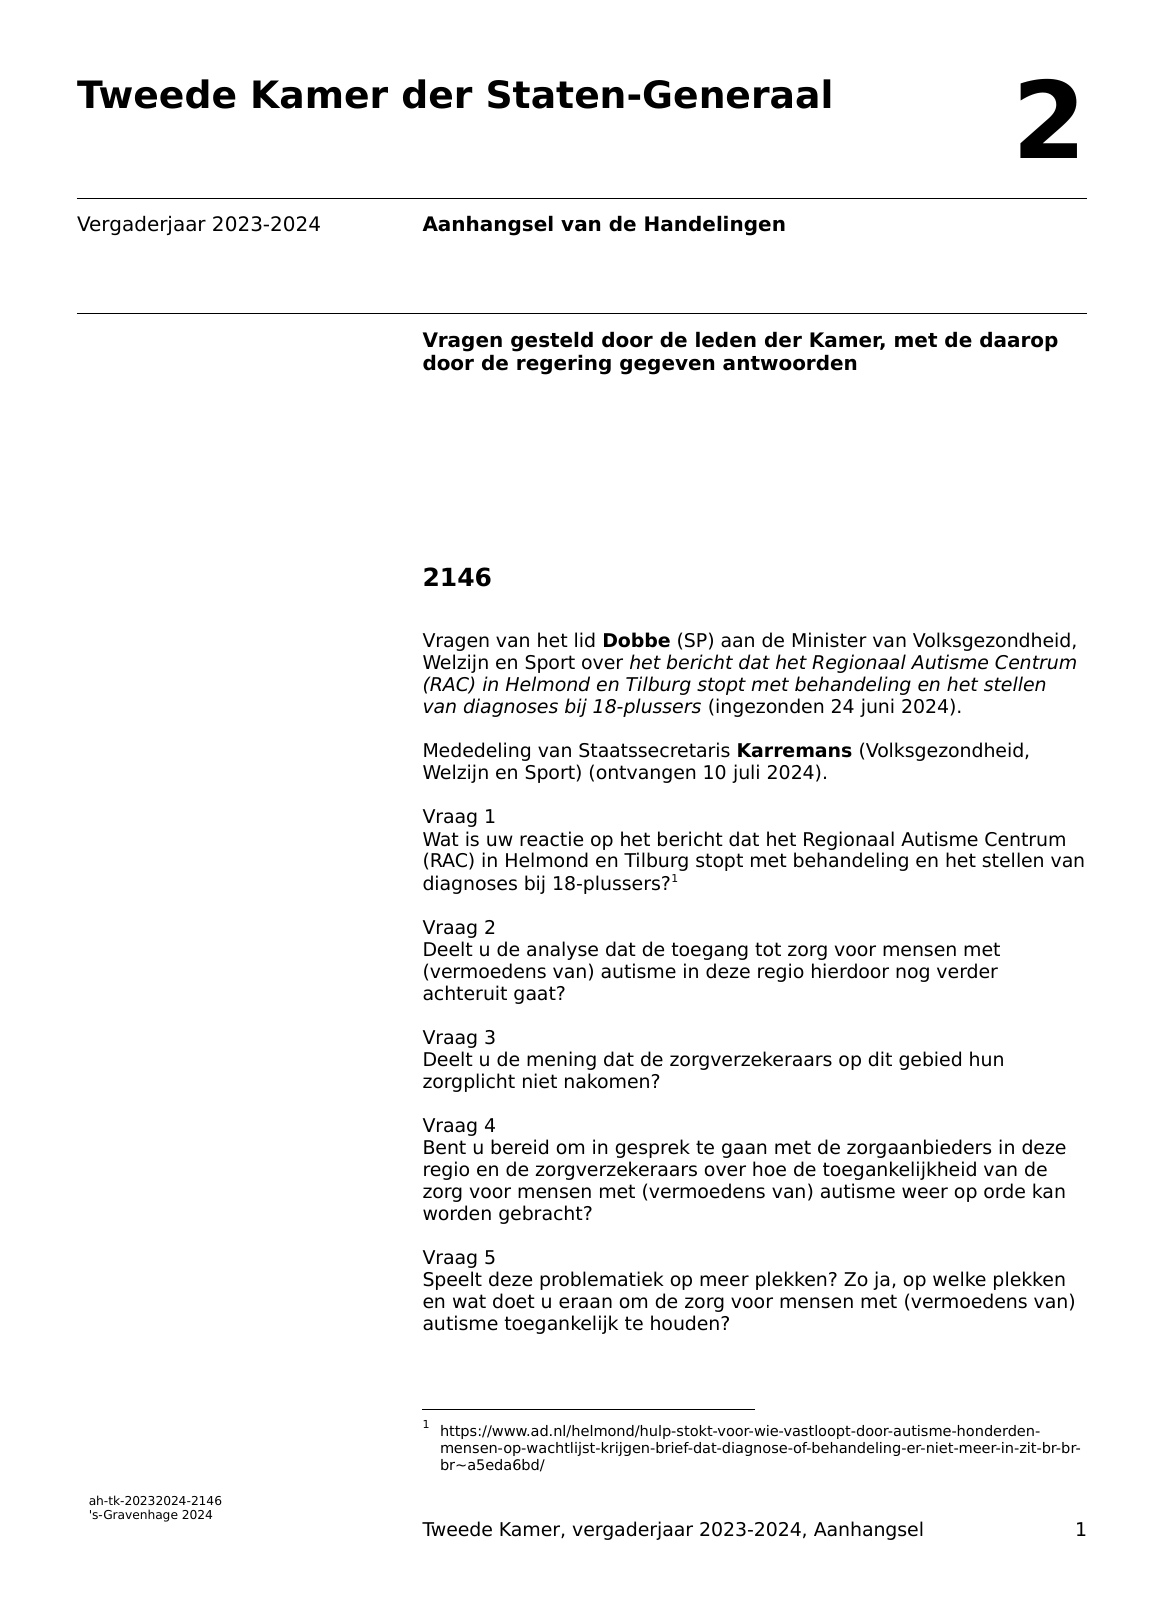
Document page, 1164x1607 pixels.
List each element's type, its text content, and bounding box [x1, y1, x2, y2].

text Vraag 4 [422, 1115, 1087, 1137]
table_header Tweede Kamer der Staten-Generaal [77, 59, 886, 198]
text Speelt deze problematiek op meer plekken? Zo ja, op welke plekken en wat doet u eraan om de zorg voor mensen met (vermoedens van) autisme toegankelijk te houden? [422, 1269, 1087, 1335]
text 2146 [422, 563, 1087, 592]
text Wat is uw reactie op het bericht dat het Regionaal Autisme Centrum (RAC) in Helmond en Tilburg stopt met behandeling en het stellen van diagnoses bij 18-plussers? [422, 828, 1087, 894]
text Deelt u de mening dat de zorgverzekeraars op dit gebied hun zorgplicht niet nakomen? [422, 1049, 1087, 1093]
text Vraag 1 [422, 806, 1087, 828]
text Vragen van het lid Dobbe (SP) aan de Minister van Volksgezondheid, Welzijn en Sport over het bericht dat het Regionaal Autisme Centrum (RAC) in Helmond en Tilburg stopt met behandeling en het stellen van diagnoses bij 18-plussers (ingezonden 24 juni 2024). [422, 630, 1087, 718]
text Vraag 2 [422, 917, 1087, 938]
text 's-Gravenhage 2024 [88, 1508, 323, 1522]
table_header 2 [886, 59, 1087, 198]
text ah-tk-20232024-2146 [88, 1494, 323, 1508]
text Deelt u de analyse dat de toegang tot zorg voor mensen met (vermoedens van) autisme in deze regio hierdoor nog verder achteruit gaat? [422, 938, 1087, 1004]
text https://www.ad.nl/helmond/hulp-stokt-voor-wie-vastloopt-door-autisme-honderden-mensen-op-wachtlijst-krijgen-brief-dat-diagnose-of-behandeling-er-niet-meer-in-zit-br-br-br~a5eda6bd/ [422, 1418, 1087, 1474]
text Vraag 5 [422, 1247, 1087, 1269]
text Vraag 3 [422, 1027, 1087, 1049]
table_cell [77, 314, 422, 375]
table_cell Vergaderjaar 2023-2024 [77, 199, 422, 313]
text Bent u bereid om in gesprek te gaan met de zorgaanbieders in deze regio en de zorgverzekeraars over hoe de toegankelijkheid van de zorg voor mensen met (vermoedens van) autisme weer op orde kan worden gebracht? [422, 1137, 1087, 1225]
text Mededeling van Staatssecretaris Karremans (Volksgezondheid, Welzijn en Sport) (ontvangen 10 juli 2024). [422, 740, 1087, 784]
table_cell Aanhangsel van de Handelingen [422, 199, 1087, 313]
table_cell Vragen gesteld door de leden der Kamer, met de daarop door de regering gegeven antwoorden [422, 314, 1087, 375]
